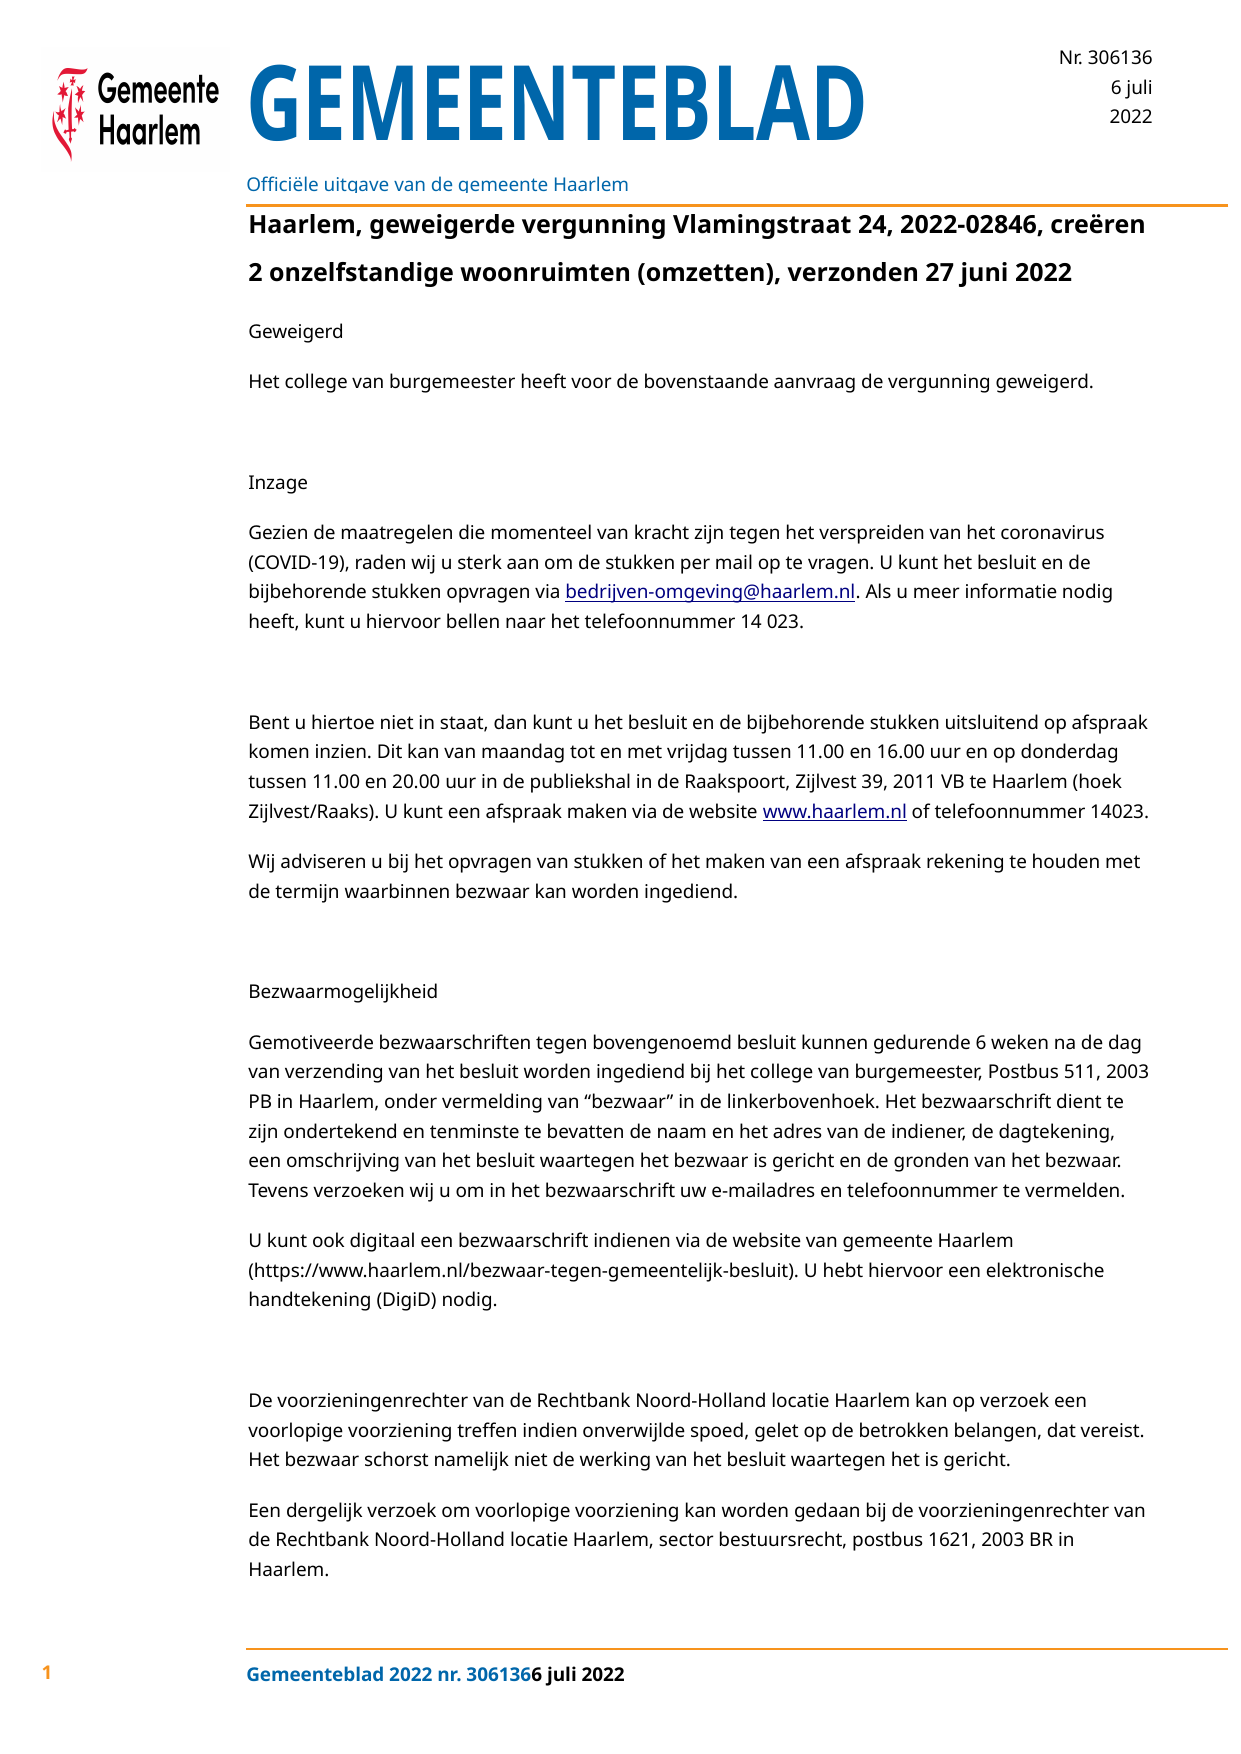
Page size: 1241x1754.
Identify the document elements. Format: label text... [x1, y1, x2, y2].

text Inzage [248, 469, 1152, 495]
text Gezien de maatregelen die momenteel van kracht zijn tegen het verspreiden van het coronavirus (COVID-19), raden wij u sterk aan om de stukken per mail op te vragen. U kunt het besluit en de bijbehorende stukken opvragen via bedrijven-omgeving@haarlem.nl. Als u meer informatie nodig heeft, kunt u hiervoor bellen naar het telefoonnummer 14 023. [248, 519, 1152, 634]
text Het college van burgemeester heeft voor de bovenstaande aanvraag de vergunning geweigerd. [248, 368, 1152, 394]
text Een dergelijk verzoek om voorlopige voorziening kan worden gedaan bij de voorzieningenrechter van de Rechtbank Noord-Holland locatie Haarlem, sector bestuursrecht, postbus 1621, 2003 BR in Haarlem. [248, 1497, 1152, 1582]
picture [41, 47, 231, 172]
text Bent u hiertoe niet in staat, dan kunt u het besluit en de bijbehorende stukken uitsluitend op afspraak komen inzien. Dit kan van maandag tot en met vrijdag tussen 11.00 en 16.00 uur en op donderdag tussen 11.00 en 20.00 uur in de publiekshal in de Raakspoort, Zijlvest 39, 2011 VB te Haarlem (hoek Zijlvest/Raaks). U kunt een afspraak maken via de website www.haarlem.nl of telefoonnummer 14023. [248, 709, 1152, 824]
text Gemotiveerde bezwaarschriften tegen bovengenoemd besluit kunnen gedurende 6 weken na de dag van verzending van het besluit worden ingediend bij het college van burgemeester, Postbus 511, 2003 PB in Haarlem, onder vermelding van “bezwaar” in de linkerbovenhoek. Het bezwaarschrift dient te zijn ondertekend en tenminste te bevatten de naam en het adres van de indiener, de dagtekening, een omschrijving van het besluit waartegen het bezwaar is gericht en de gronden van het bezwaar. Tevens verzoeken wij u om in het bezwaarschrift uw e-mailadres en telefoonnummer te vermelden. [248, 1029, 1152, 1203]
text De voorzieningenrechter van de Rechtbank Noord-Holland locatie Haarlem kan op verzoek een voorlopige voorziening treffen indien onverwijlde spoed, gelet op de betrokken belangen, dat vereist. Het bezwaar schorst namelijk niet de werking van het besluit waartegen het is gericht. [248, 1387, 1152, 1472]
text Haarlem, geweigerde vergunning Vlamingstraat 24, 2022-02846, creëren 2 onzelfstandige woonruimten (omzetten), verzonden 27 juni 2022 [248, 207, 1152, 288]
text Geweigerd [248, 318, 1152, 344]
text Wij adviseren u bij het opvragen van stukken of het maken van een afspraak rekening te houden met de termijn waarbinnen bezwaar kan worden ingediend. [248, 848, 1152, 904]
text U kunt ook digitaal een bezwaarschrift indienen via de website van gemeente Haarlem (https://www.haarlem.nl/bezwaar-tegen-gemeentelijk-besluit). U hebt hiervoor een elektronische handtekening (DigiD) nodig. [248, 1227, 1152, 1312]
text Bezwaarmogelijkheid [248, 979, 1152, 1004]
